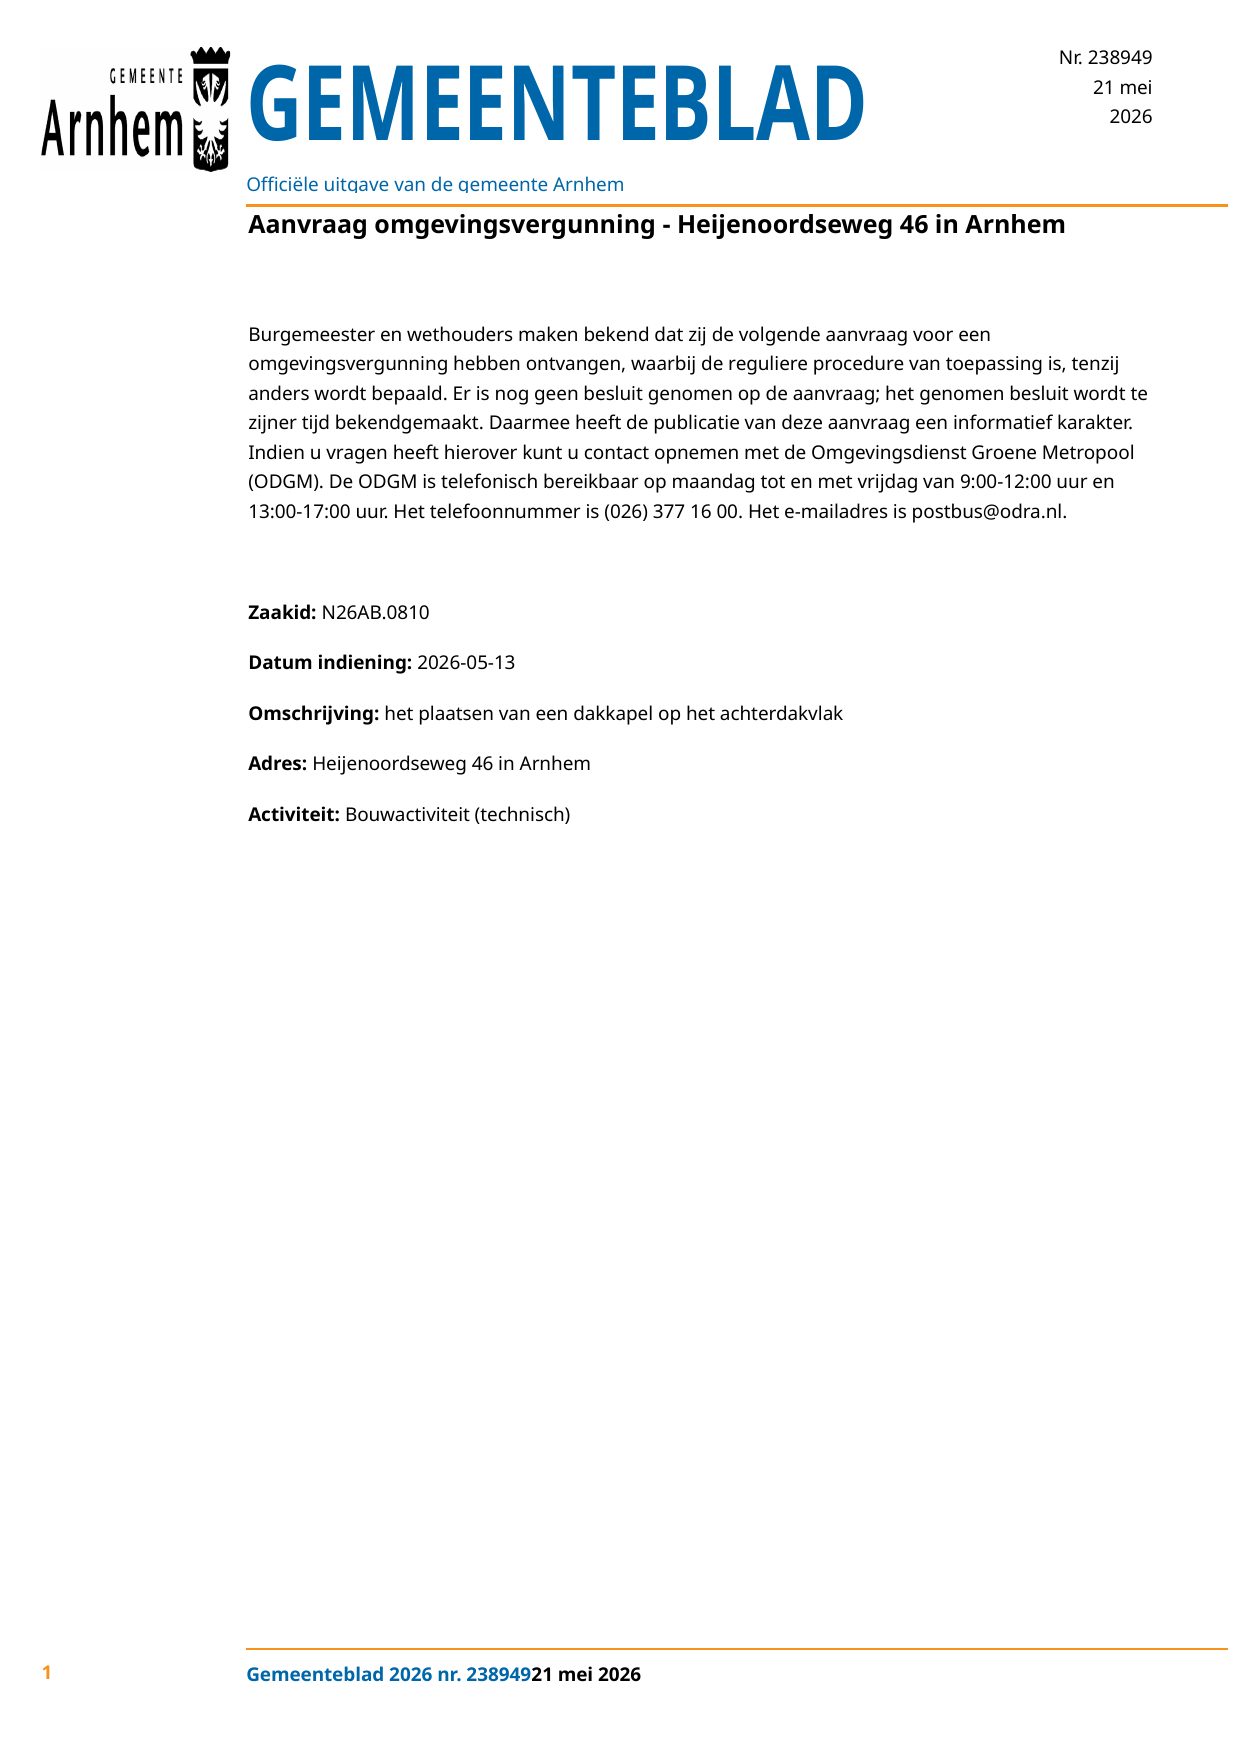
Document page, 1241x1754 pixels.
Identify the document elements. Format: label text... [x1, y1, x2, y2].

text Adres: Heijenoordseweg 46 in Arnhem [248, 750, 1152, 776]
text Activiteit: Bouwactiviteit (technisch) [248, 801, 1152, 826]
text Omschrijving: het plaatsen van een dakkapel op het achterdakvlak [248, 700, 1152, 726]
text Zaakid: N26AB.0810 [248, 599, 1152, 625]
picture [41, 47, 231, 172]
text Datum indiening: 2026-05-13 [248, 649, 1152, 675]
text Aanvraag omgevingsvergunning - Heijenoordseweg 46 in Arnhem [248, 207, 1152, 241]
text Burgemeester en wethouders maken bekend dat zij de volgende aanvraag voor een omgevingsvergunning hebben ontvangen, waarbij de reguliere procedure van toepassing is, tenzij anders wordt bepaald. Er is nog geen besluit genomen op de aanvraag; het genomen besluit wordt te zijner tijd bekendgemaakt. Daarmee heeft de publicatie van deze aanvraag een informatief karakter. Indien u vragen heeft hierover kunt u contact opnemen met de Omgevingsdienst Groene Metropool (ODGM). De ODGM is telefonisch bereikbaar op maandag tot en met vrijdag van 9:00-12:00 uur en 13:00-17:00 uur. Het telefoonnummer is (026) 377 16 00. Het e-mailadres is postbus@odra.nl. [248, 321, 1152, 524]
